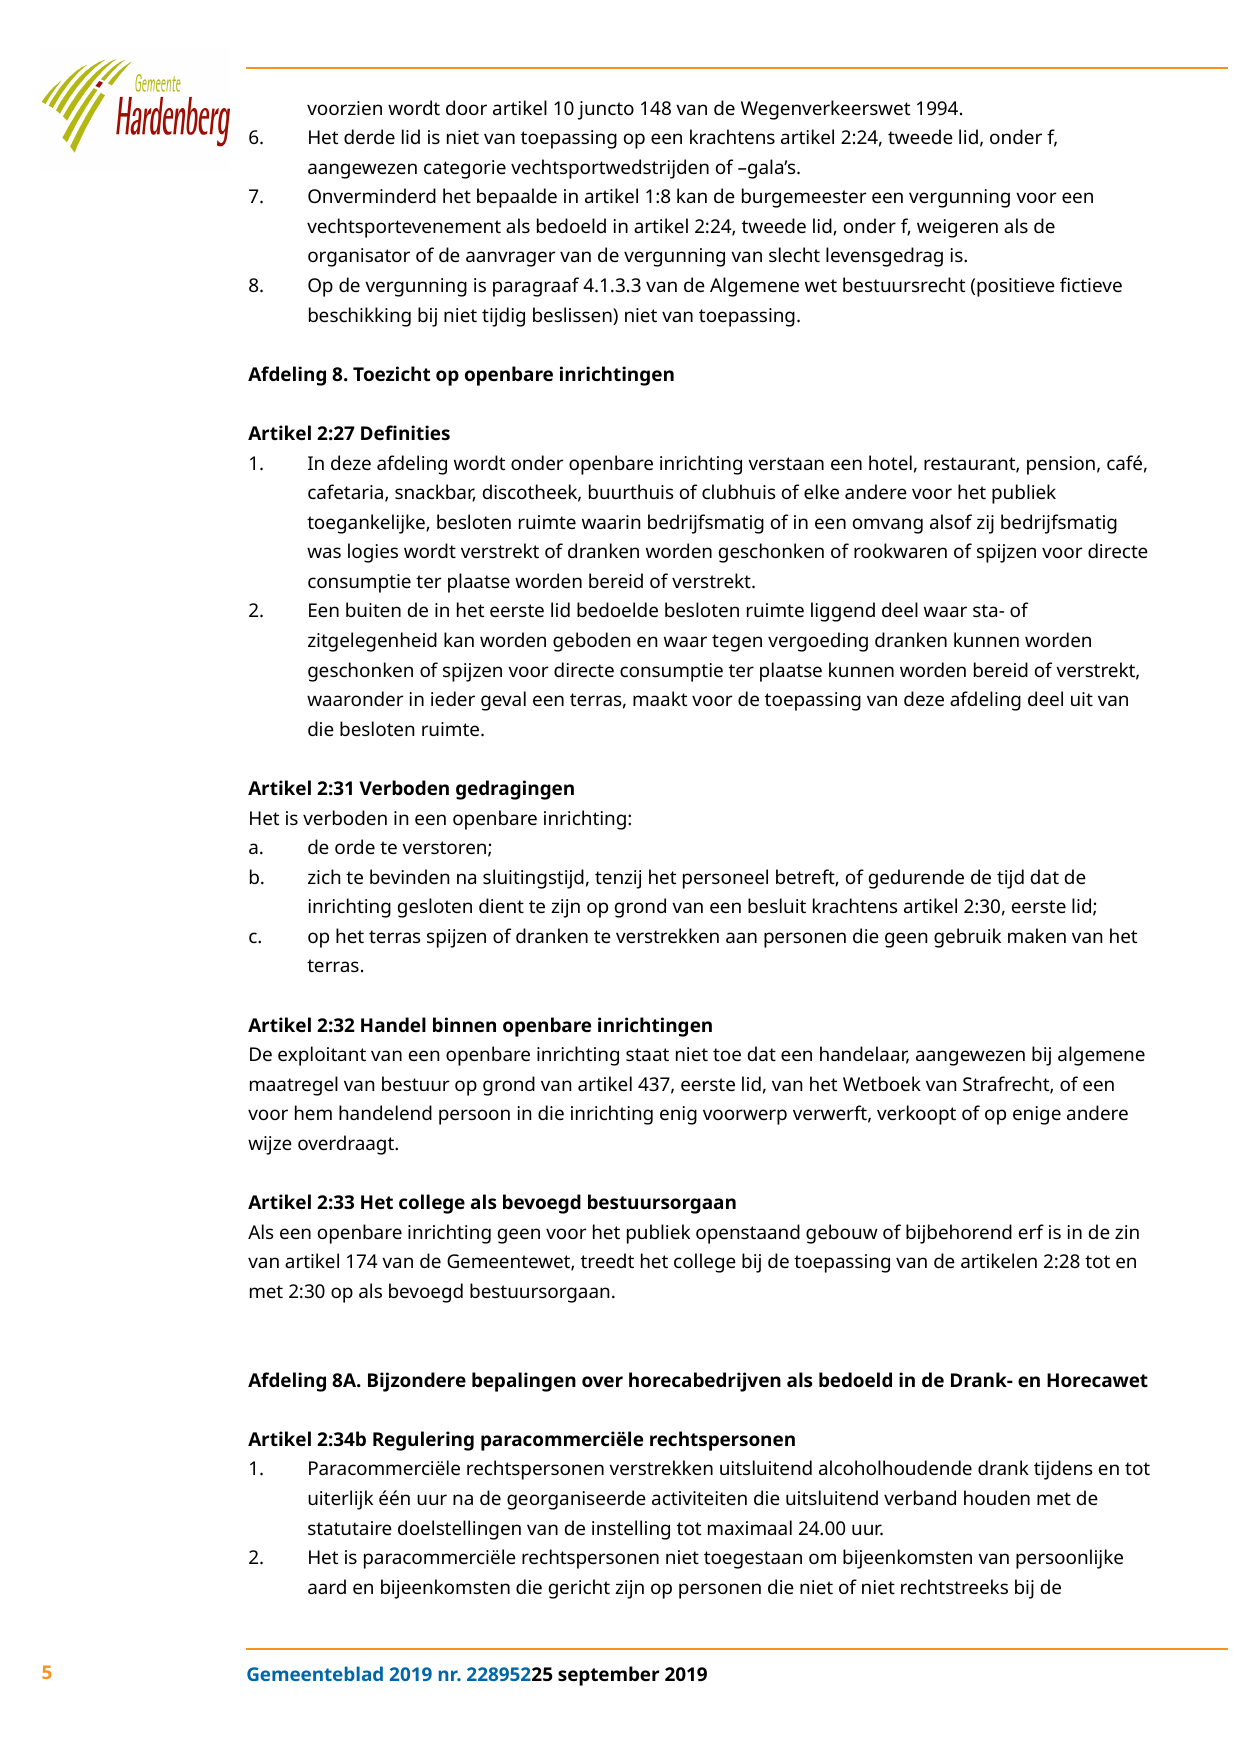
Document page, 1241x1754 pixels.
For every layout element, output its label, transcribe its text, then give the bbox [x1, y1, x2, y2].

text Artikel 2:27 Definities [248, 420, 1152, 446]
text De exploitant van een openbare inrichting staat niet toe dat een handelaar, aangewezen bij algemene maatregel van bestuur op grond van artikel 437, eerste lid, van het Wetboek van Strafrecht, of een voor hem handelend persoon in die inrichting enig voorwerp verwerft, verkoopt of op enige andere wijze overdraagt. [248, 1041, 1152, 1156]
text Artikel 2:31 Verboden gedragingen [248, 775, 1152, 801]
list voorzien wordt door artikel 10 juncto 148 van de Wegenverkeerswet 1994. [248, 95, 1152, 121]
text Als een openbare inrichting geen voor het publiek openstaand gebouw of bijbehorend erf is in de zin van artikel 174 van de Gemeentewet, treedt het college bij de toepassing van de artikelen 2:28 tot en met 2:30 op als bevoegd bestuursorgaan. [248, 1219, 1152, 1304]
list de orde te verstoren; [248, 834, 1152, 860]
list Het derde lid is niet van toepassing op een krachtens artikel 2:24, tweede lid, onder f, aangewezen categorie vechtsportwedstrijden of –gala’s. [248, 124, 1152, 180]
picture [41, 47, 231, 172]
list Een buiten de in het eerste lid bedoelde besloten ruimte liggend deel waar sta- of zitgelegenheid kan worden geboden en waar tegen vergoeding dranken kunnen worden geschonken of spijzen voor directe consumptie ter plaatse kunnen worden bereid of verstrekt, waaronder in ieder geval een terras, maakt voor de toepassing van deze afdeling deel uit van die besloten ruimte. [248, 598, 1152, 742]
text Afdeling 8A. Bijzondere bepalingen over horecabedrijven als bedoeld in de Drank- en Horecawet [248, 1367, 1152, 1393]
list op het terras spijzen of dranken te verstrekken aan personen die geen gebruik maken van het terras. [248, 923, 1152, 978]
text Artikel 2:32 Handel binnen openbare inrichtingen [248, 1012, 1152, 1038]
text Artikel 2:34b Regulering paracommerciële rechtspersonen [248, 1426, 1152, 1452]
text Artikel 2:33 Het college als bevoegd bestuursorgaan [248, 1189, 1152, 1215]
list Het is paracommerciële rechtspersonen niet toegestaan om bijeenkomsten van persoonlijke aard en bijeenkomsten die gericht zijn op personen die niet of niet rechtstreeks bij de [248, 1544, 1152, 1600]
text Het is verboden in een openbare inrichting: [248, 805, 1152, 831]
list In deze afdeling wordt onder openbare inrichting verstaan een hotel, restaurant, pension, café, cafetaria, snackbar, discotheek, buurthuis of clubhuis of elke andere voor het publiek toegankelijke, besloten ruimte waarin bedrijfsmatig of in een omvang alsof zij bedrijfsmatig was logies wordt verstrekt of dranken worden geschonken of rookwaren of spijzen voor directe consumptie ter plaatse worden bereid of verstrekt. [248, 450, 1152, 594]
list Onverminderd het bepaalde in artikel 1:8 kan de burgemeester een vergunning voor een vechtsportevenement als bedoeld in artikel 2:24, tweede lid, onder f, weigeren als de organisator of de aanvrager van de vergunning van slecht levensgedrag is. [248, 183, 1152, 268]
list Op de vergunning is paragraaf 4.1.3.3 van de Algemene wet bestuursrecht (positieve fictieve beschikking bij niet tijdig beslissen) niet van toepassing. [248, 272, 1152, 328]
text Afdeling 8. Toezicht op openbare inrichtingen [248, 361, 1152, 387]
list Paracommerciële rechtspersonen verstrekken uitsluitend alcoholhoudende drank tijdens en tot uiterlijk één uur na de georganiseerde activiteiten die uitsluitend verband houden met de statutaire doelstellingen van de instelling tot maximaal 24.00 uur. [248, 1456, 1152, 1541]
list zich te bevinden na sluitingstijd, tenzij het personeel betreft, of gedurende de tijd dat de inrichting gesloten dient te zijn op grond van een besluit krachtens artikel 2:30, eerste lid; [248, 864, 1152, 919]
